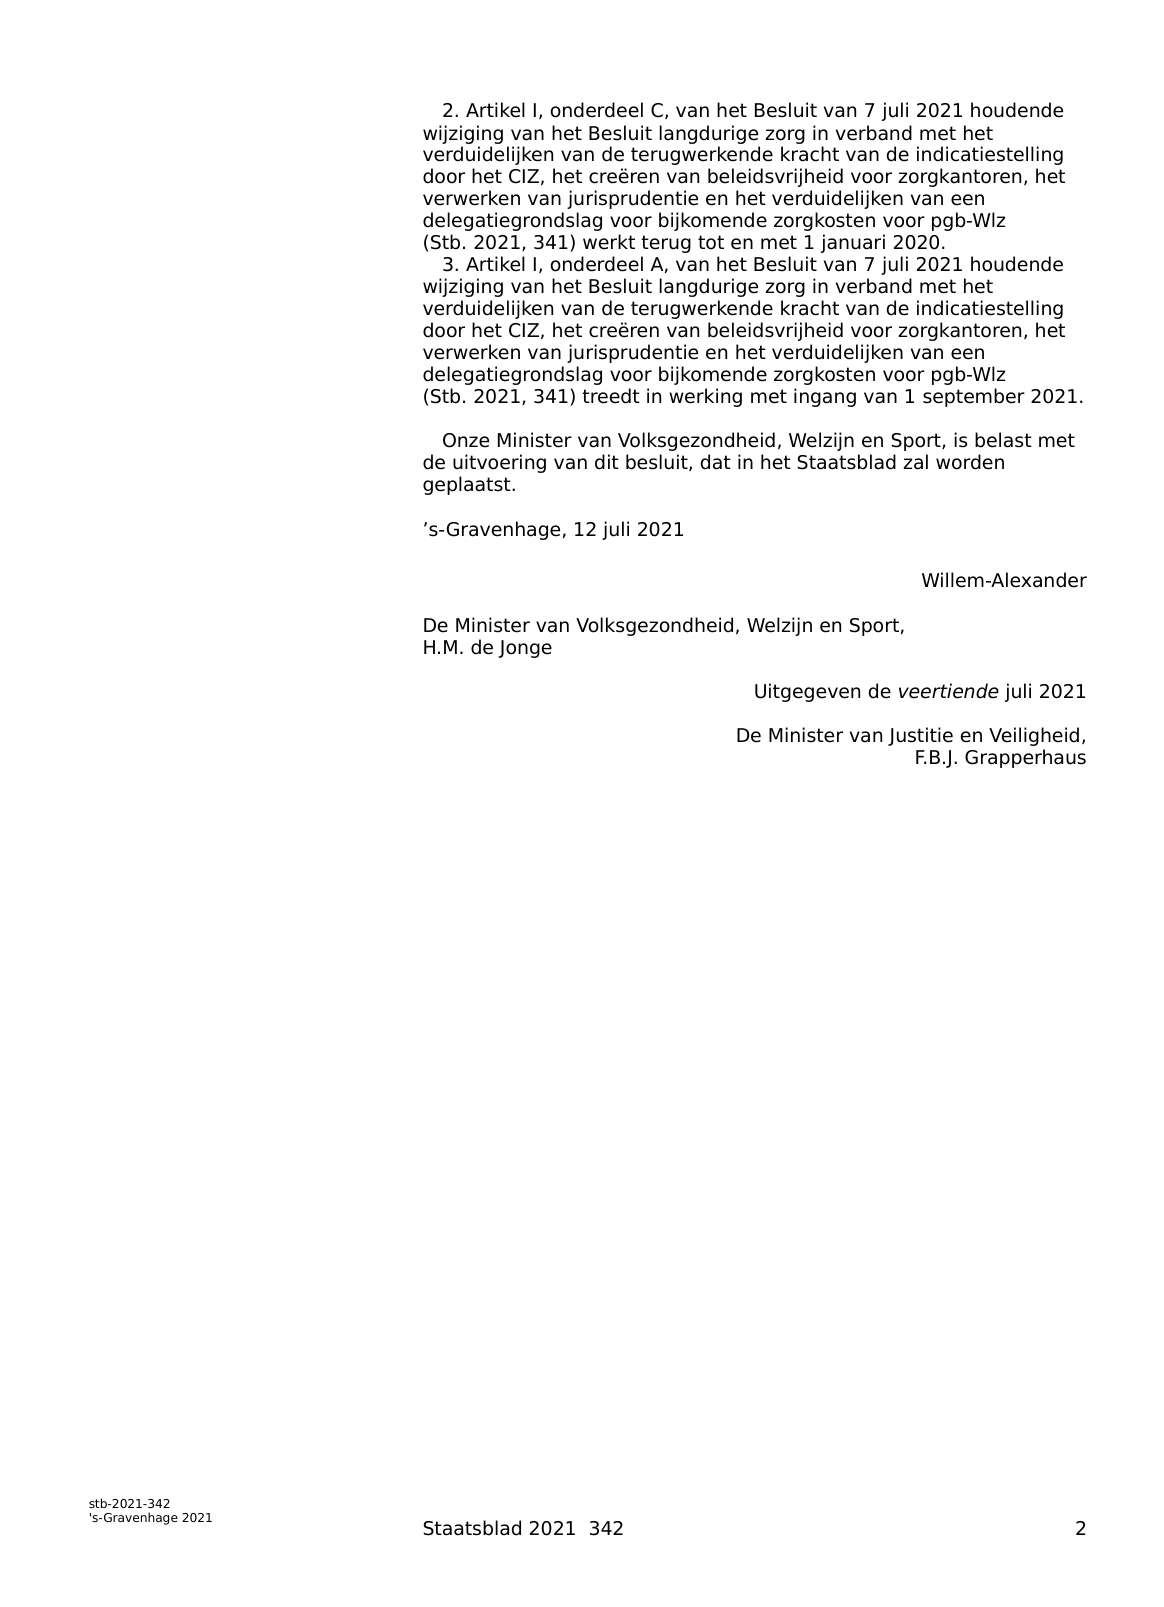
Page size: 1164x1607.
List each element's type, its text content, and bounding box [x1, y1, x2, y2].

text Onze Minister van Volksgezondheid, Welzijn en Sport, is belast met de uitvoering van dit besluit, dat in het Staatsblad zal worden geplaatst. [422, 430, 1087, 496]
text De Minister van Justitie en Veiligheid, F.B.J. Grapperhaus [422, 725, 1087, 769]
text ’s-Gravenhage, 12 juli 2021 [422, 518, 1087, 540]
text 2. Artikel I, onderdeel C, van het Besluit van 7 juli 2021 houdende wijziging van het Besluit langdurige zorg in verband met het verduidelijken van de terugwerkende kracht van de indicatiestelling door het CIZ, het creëren van beleidsvrijheid voor zorgkantoren, het verwerken van jurisprudentie en het verduidelijken van een delegatiegrondslag voor bijkomende zorgkosten voor pgb-Wlz (Stb. 2021, 341) werkt terug tot en met 1 januari 2020. [422, 100, 1087, 254]
text De Minister van Volksgezondheid, Welzijn en Sport, H.M. de Jonge [422, 614, 1087, 658]
text stb-2021-342 [88, 1497, 323, 1511]
text Willem-Alexander [422, 570, 1087, 592]
text 's-Gravenhage 2021 [88, 1511, 323, 1525]
text 3. Artikel I, onderdeel A, van het Besluit van 7 juli 2021 houdende wijziging van het Besluit langdurige zorg in verband met het verduidelijken van de terugwerkende kracht van de indicatiestelling door het CIZ, het creëren van beleidsvrijheid voor zorgkantoren, het verwerken van jurisprudentie en het verduidelijken van een delegatiegrondslag voor bijkomende zorgkosten voor pgb-Wlz (Stb. 2021, 341) treedt in werking met ingang van 1 september 2021. [422, 254, 1087, 408]
text Uitgegeven de veertiende juli 2021 [422, 681, 1087, 703]
